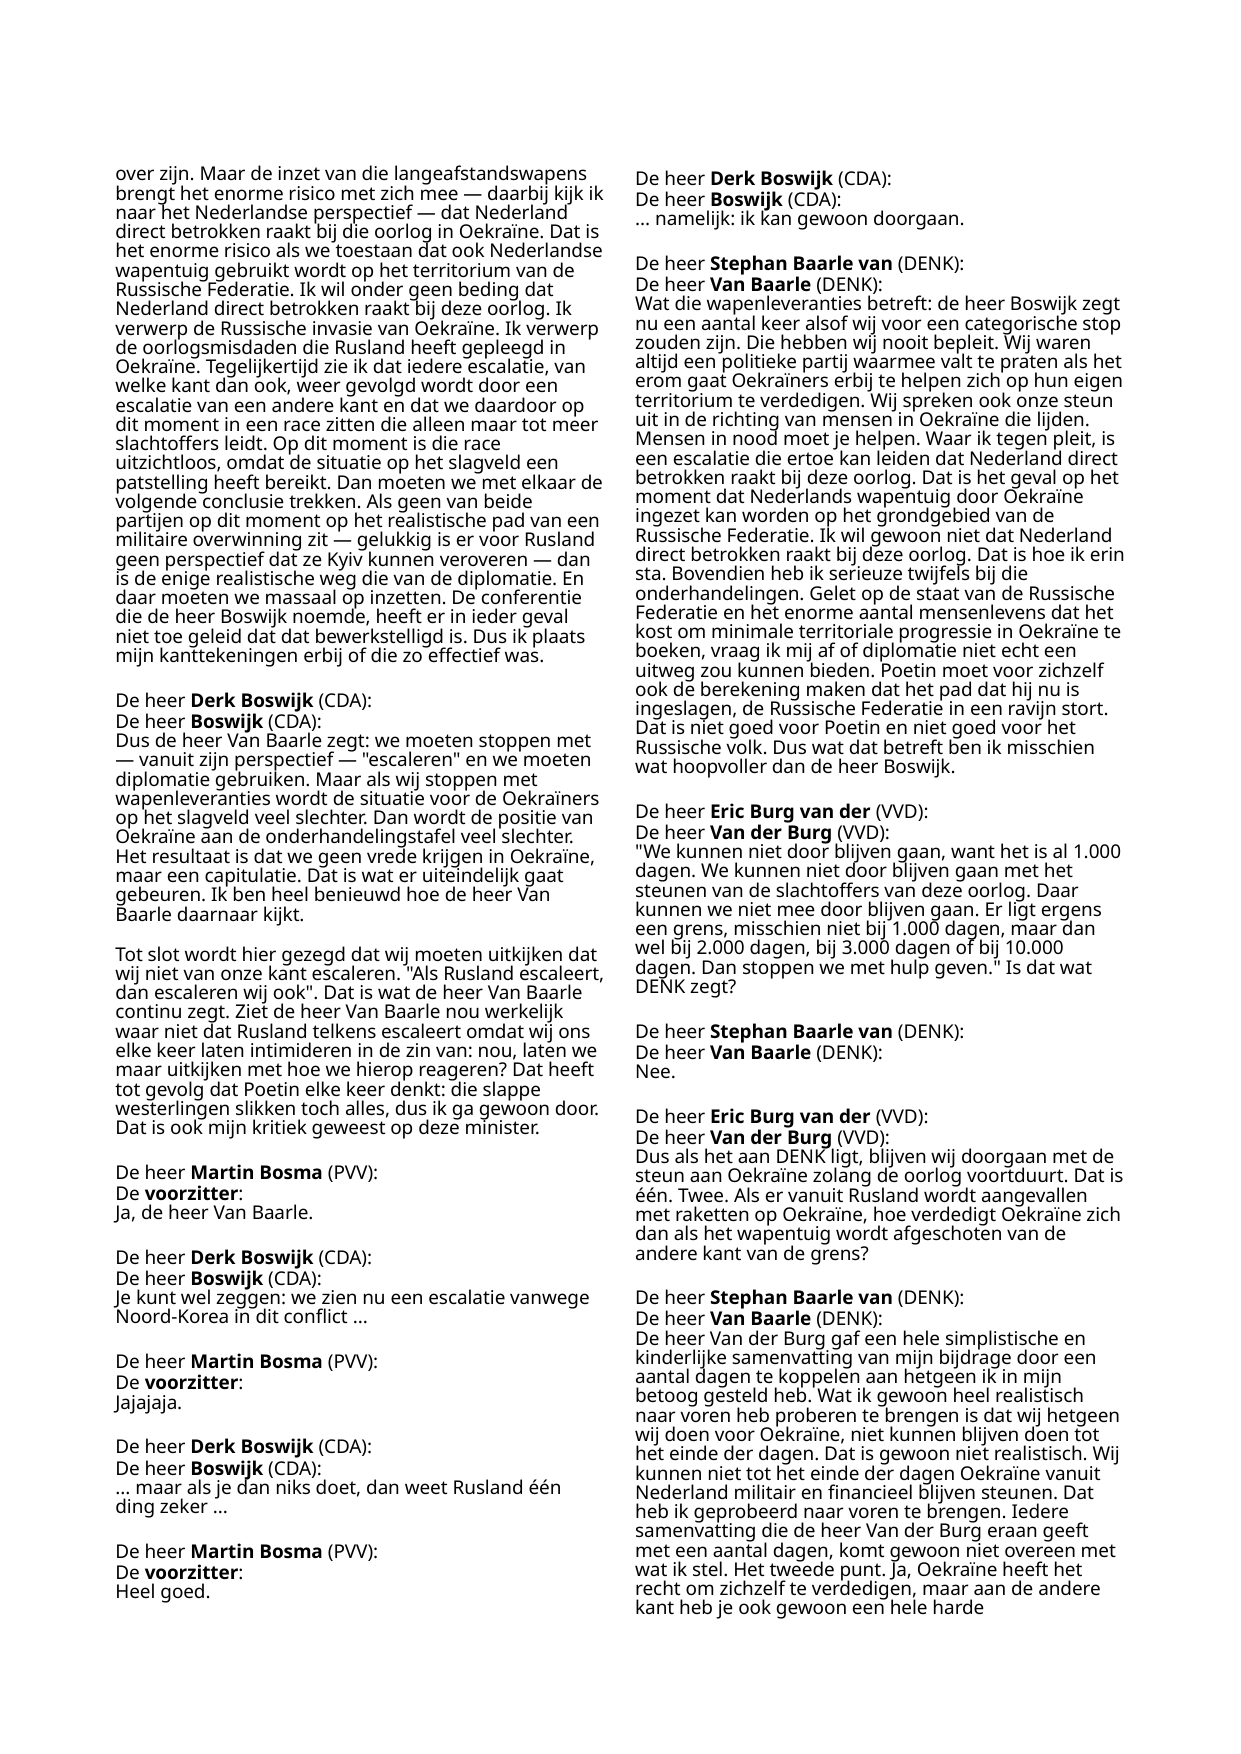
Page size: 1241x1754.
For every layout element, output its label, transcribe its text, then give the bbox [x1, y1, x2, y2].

text Dus als het aan DENK ligt, blijven wij doorgaan met de steun aan Oekraïne zolang de oorlog voortduurt. Dat is één. Twee. Als er vanuit Rusland wordt aangevallen met raketten op Oekraïne, hoe verdedigt Oekraïne zich dan als het wapentuig wordt afgeschoten van de andere kant van de grens? [635, 1148, 1125, 1264]
text Tot slot wordt hier gezegd dat wij moeten uitkijken dat wij niet van onze kant escaleren. "Als Rusland escaleert, dan escaleren wij ook". Dat is wat de heer Van Baarle continu zegt. Ziet de heer Van Baarle nou werkelijk waar niet dat Rusland telkens escaleert omdat wij ons elke keer laten intimideren in de zin van: nou, laten we maar uitkijken met hoe we hierop reageren? Dat heeft tot gevolg dat Poetin elke keer denkt: die slappe westerlingen slikken toch alles, dus ik ga gewoon door. Dat is ook mijn kritiek geweest op deze minister. [115, 946, 605, 1138]
text De heer Stephan Baarle van (DENK): [635, 1018, 1125, 1044]
text Heel goed. [115, 1583, 605, 1602]
text De heer Derk Boswijk (CDA): [635, 165, 1125, 191]
text De heer Derk Boswijk (CDA): [115, 1244, 605, 1270]
text De heer Van der Burg (VVD): [635, 1129, 1125, 1148]
text Nee. [635, 1063, 1125, 1082]
text De heer Van der Burg (VVD): [635, 824, 1125, 843]
text Jajajaja. [115, 1394, 605, 1413]
text Ja, de heer Van Baarle. [115, 1204, 605, 1223]
text De heer Martin Bosma (PVV): [115, 1159, 605, 1185]
text De heer Stephan Baarle van (DENK): [635, 1284, 1125, 1310]
text ... namelijk: ik kan gewoon doorgaan. [635, 210, 1125, 229]
text De heer Van Baarle (DENK): [635, 1310, 1125, 1329]
text Wat die wapenleveranties betreft: de heer Boswijk zegt nu een aantal keer alsof wij voor een categorische stop zouden zijn. Die hebben wij nooit bepleit. Wij waren altijd een politieke partij waarmee valt te praten als het erom gaat Oekraïners erbij te helpen zich op hun eigen territorium te verdedigen. Wij spreken ook onze steun uit in de richting van mensen in Oekraïne die lijden. Mensen in nood moet je helpen. Waar ik tegen pleit, is een escalatie die ertoe kan leiden dat Nederland direct betrokken raakt bij deze oorlog. Dat is het geval op het moment dat Nederlands wapentuig door Oekraïne ingezet kan worden op het grondgebied van de Russische Federatie. Ik wil gewoon niet dat Nederland direct betrokken raakt bij deze oorlog. Dat is hoe ik erin sta. Bovendien heb ik serieuze twijfels bij die onderhandelingen. Gelet op de staat van de Russische Federatie en het enorme aantal mensenlevens dat het kost om minimale territoriale progressie in Oekraïne te boeken, vraag ik mij af of diplomatie niet echt een uitweg zou kunnen bieden. Poetin moet voor zichzelf ook de berekening maken dat het pad dat hij nu is ingeslagen, de Russische Federatie in een ravijn stort. Dat is niet goed voor Poetin en niet goed voor het Russische volk. Dus wat dat betreft ben ik misschien wat hoopvoller dan de heer Boswijk. [635, 295, 1125, 777]
text over zijn. Maar de inzet van die langeafstandswapens brengt het enorme risico met zich mee — daarbij kijk ik naar het Nederlandse perspectief — dat Nederland direct betrokken raakt bij die oorlog in Oekraïne. Dat is het enorme risico als we toestaan dat ook Nederlandse wapentuig gebruikt wordt op het territorium van de Russische Federatie. Ik wil onder geen beding dat Nederland direct betrokken raakt bij deze oorlog. Ik verwerp de Russische invasie van Oekraïne. Ik verwerp de oorlogsmisdaden die Rusland heeft gepleegd in Oekraïne. Tegelijkertijd zie ik dat iedere escalatie, van welke kant dan ook, weer gevolgd wordt door een escalatie van een andere kant en dat we daardoor op dit moment in een race zitten die alleen maar tot meer slachtoffers leidt. Op dit moment is die race uitzichtloos, omdat de situatie op het slagveld een patstelling heeft bereikt. Dan moeten we met elkaar de volgende conclusie trekken. Als geen van beide partijen op dit moment op het realistische pad van een militaire overwinning zit — gelukkig is er voor Rusland geen perspectief dat ze Kyiv kunnen veroveren — dan is de enige realistische weg die van de diplomatie. En daar moeten we massaal op inzetten. De conferentie die de heer Boswijk noemde, heeft er in ieder geval niet toe geleid dat dat bewerkstelligd is. Dus ik plaats mijn kanttekeningen erbij of die zo effectief was. [115, 165, 605, 666]
text De heer Eric Burg van der (VVD): [635, 798, 1125, 824]
text ... maar als je dan niks doet, dan weet Rusland één ding zeker ... [115, 1479, 605, 1517]
text "We kunnen niet door blijven gaan, want het is al 1.000 dagen. We kunnen niet door blijven gaan met het steunen van de slachtoffers van deze oorlog. Daar kunnen we niet mee door blijven gaan. Er ligt ergens een grens, misschien niet bij 1.000 dagen, maar dan wel bij 2.000 dagen, bij 3.000 dagen of bij 10.000 dagen. Dan stoppen we met hulp geven." Is dat wat DENK zegt? [635, 843, 1125, 997]
text De heer Eric Burg van der (VVD): [635, 1103, 1125, 1129]
text De heer Boswijk (CDA): [115, 1459, 605, 1479]
text De voorzitter: [115, 1564, 605, 1583]
text De voorzitter: [115, 1374, 605, 1394]
text De heer Martin Bosma (PVV): [115, 1349, 605, 1374]
text De heer Boswijk (CDA): [635, 191, 1125, 210]
text Dus de heer Van Baarle zegt: we moeten stoppen met — vanuit zijn perspectief — "escaleren" en we moeten diplomatie gebruiken. Maar als wij stoppen met wapenleveranties wordt de situatie voor de Oekraïners op het slagveld veel slechter. Dan wordt de positie van Oekraïne aan de onderhandelingstafel veel slechter. Het resultaat is dat we geen vrede krijgen in Oekraïne, maar een capitulatie. Dat is wat er uiteindelijk gaat gebeuren. Ik ben heel benieuwd hoe de heer Van Baarle daarnaar kijkt. [115, 732, 605, 925]
text De heer Van Baarle (DENK): [635, 276, 1125, 295]
text De heer Derk Boswijk (CDA): [115, 687, 605, 713]
text De voorzitter: [115, 1185, 605, 1204]
text De heer Van der Burg gaf een hele simplistische en kinderlijke samenvatting van mijn bijdrage door een aantal dagen te koppelen aan hetgeen ik in mijn betoog gesteld heb. Wat ik gewoon heel realistisch naar voren heb proberen te brengen is dat wij hetgeen wij doen voor Oekraïne, niet kunnen blijven doen tot het einde der dagen. Dat is gewoon niet realistisch. Wij kunnen niet tot het einde der dagen Oekraïne vanuit Nederland militair en financieel blijven steunen. Dat heb ik geprobeerd naar voren te brengen. Iedere samenvatting die de heer Van der Burg eraan geeft met een aantal dagen, komt gewoon niet overeen met wat ik stel. Het tweede punt. Ja, Oekraïne heeft het recht om zichzelf te verdedigen, maar aan de andere kant heb je ook gewoon een hele harde [635, 1329, 1125, 1619]
text De heer Stephan Baarle van (DENK): [635, 250, 1125, 276]
text De heer Van Baarle (DENK): [635, 1044, 1125, 1063]
text De heer Boswijk (CDA): [115, 713, 605, 732]
text Je kunt wel zeggen: we zien nu een escalatie vanwege Noord-Korea in dit conflict ... [115, 1289, 605, 1328]
text De heer Derk Boswijk (CDA): [115, 1434, 605, 1459]
text De heer Boswijk (CDA): [115, 1270, 605, 1289]
text De heer Martin Bosma (PVV): [115, 1538, 605, 1564]
